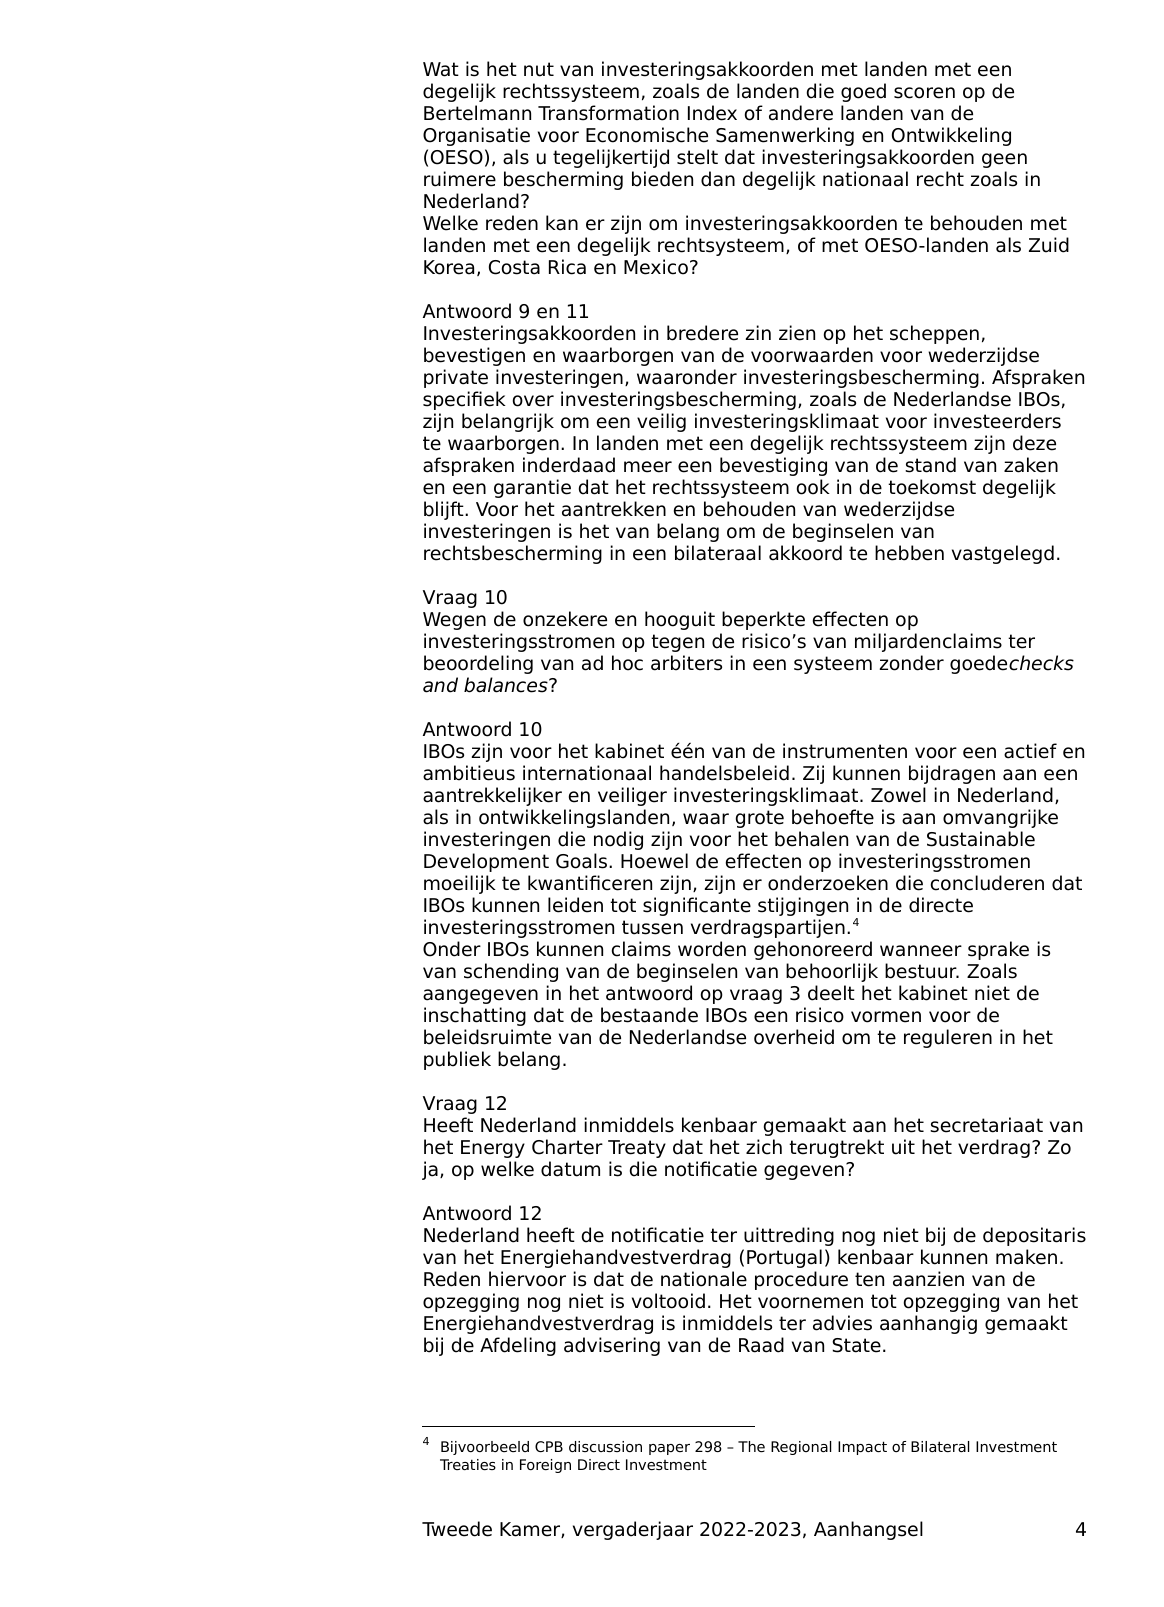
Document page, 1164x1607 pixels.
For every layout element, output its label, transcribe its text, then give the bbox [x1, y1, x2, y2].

text Heeft Nederland inmiddels kenbaar gemaakt aan het secretariaat van het Energy Charter Treaty dat het zich terugtrekt uit het verdrag? Zo ja, op welke datum is die notificatie gegeven? [422, 1115, 1087, 1181]
text Nederland heeft de notificatie ter uittreding nog niet bij de depositaris van het Energiehandvestverdrag (Portugal) kenbaar kunnen maken. Reden hiervoor is dat de nationale procedure ten aanzien van de opzegging nog niet is voltooid. Het voornemen tot opzegging van het Energiehandvestverdrag is inmiddels ter advies aanhangig gemaakt bij de Afdeling advisering van de Raad van State. [422, 1225, 1087, 1357]
text Antwoord 12 [422, 1203, 1087, 1225]
text Onder IBOs kunnen claims worden gehonoreerd wanneer sprake is van schending van de beginselen van behoorlijk bestuur. Zoals aangegeven in het antwoord op vraag 3 deelt het kabinet niet de inschatting dat de bestaande IBOs een risico vormen voor de beleidsruimte van de Nederlandse overheid om te reguleren in het publiek belang. [422, 939, 1087, 1071]
text Antwoord 10 [422, 719, 1087, 741]
text Wegen de onzekere en hooguit beperkte effecten op investeringsstromen op tegen de risico’s van miljardenclaims ter beoordeling van ad hoc arbiters in een systeem zonder goedechecks and balances? [422, 609, 1087, 697]
text Vraag 10 [422, 587, 1087, 609]
text Wat is het nut van investeringsakkoorden met landen met een degelijk rechtssysteem, zoals de landen die goed scoren op de Bertelmann Transformation Index of andere landen van de Organisatie voor Economische Samenwerking en Ontwikkeling (OESO), als u tegelijkertijd stelt dat investeringsakkoorden geen ruimere bescherming bieden dan degelijk nationaal recht zoals in Nederland? [422, 59, 1087, 213]
text Investeringsakkoorden in bredere zin zien op het scheppen, bevestigen en waarborgen van de voorwaarden voor wederzijdse private investeringen, waaronder investeringsbescherming. Afspraken specifiek over investeringsbescherming, zoals de Nederlandse IBOs, zijn belangrijk om een veilig investeringsklimaat voor investeerders te waarborgen. In landen met een degelijk rechtssysteem zijn deze afspraken inderdaad meer een bevestiging van de stand van zaken en een garantie dat het rechtssysteem ook in de toekomst degelijk blijft. Voor het aantrekken en behouden van wederzijdse investeringen is het van belang om de beginselen van rechtsbescherming in een bilateraal akkoord te hebben vastgelegd. [422, 323, 1087, 565]
text Vraag 12 [422, 1093, 1087, 1115]
text Bijvoorbeeld CPB discussion paper 298 – The Regional Impact of Bilateral Investment Treaties in Foreign Direct Investment [422, 1435, 1087, 1474]
text IBOs zijn voor het kabinet één van de instrumenten voor een actief en ambitieus internationaal handelsbeleid. Zij kunnen bijdragen aan een aantrekkelijker en veiliger investeringsklimaat. Zowel in Nederland, als in ontwikkelingslanden, waar grote behoefte is aan omvangrijke investeringen die nodig zijn voor het behalen van de Sustainable Development Goals. Hoewel de effecten op investeringsstromen moeilijk te kwantificeren zijn, zijn er onderzoeken die concluderen dat IBOs kunnen leiden tot significante stijgingen in de directe investeringsstromen tussen verdragspartijen. [422, 741, 1087, 939]
text Welke reden kan er zijn om investeringsakkoorden te behouden met landen met een degelijk rechtsysteem, of met OESO-landen als Zuid Korea, Costa Rica en Mexico? [422, 213, 1087, 279]
text Antwoord 9 en 11 [422, 301, 1087, 323]
